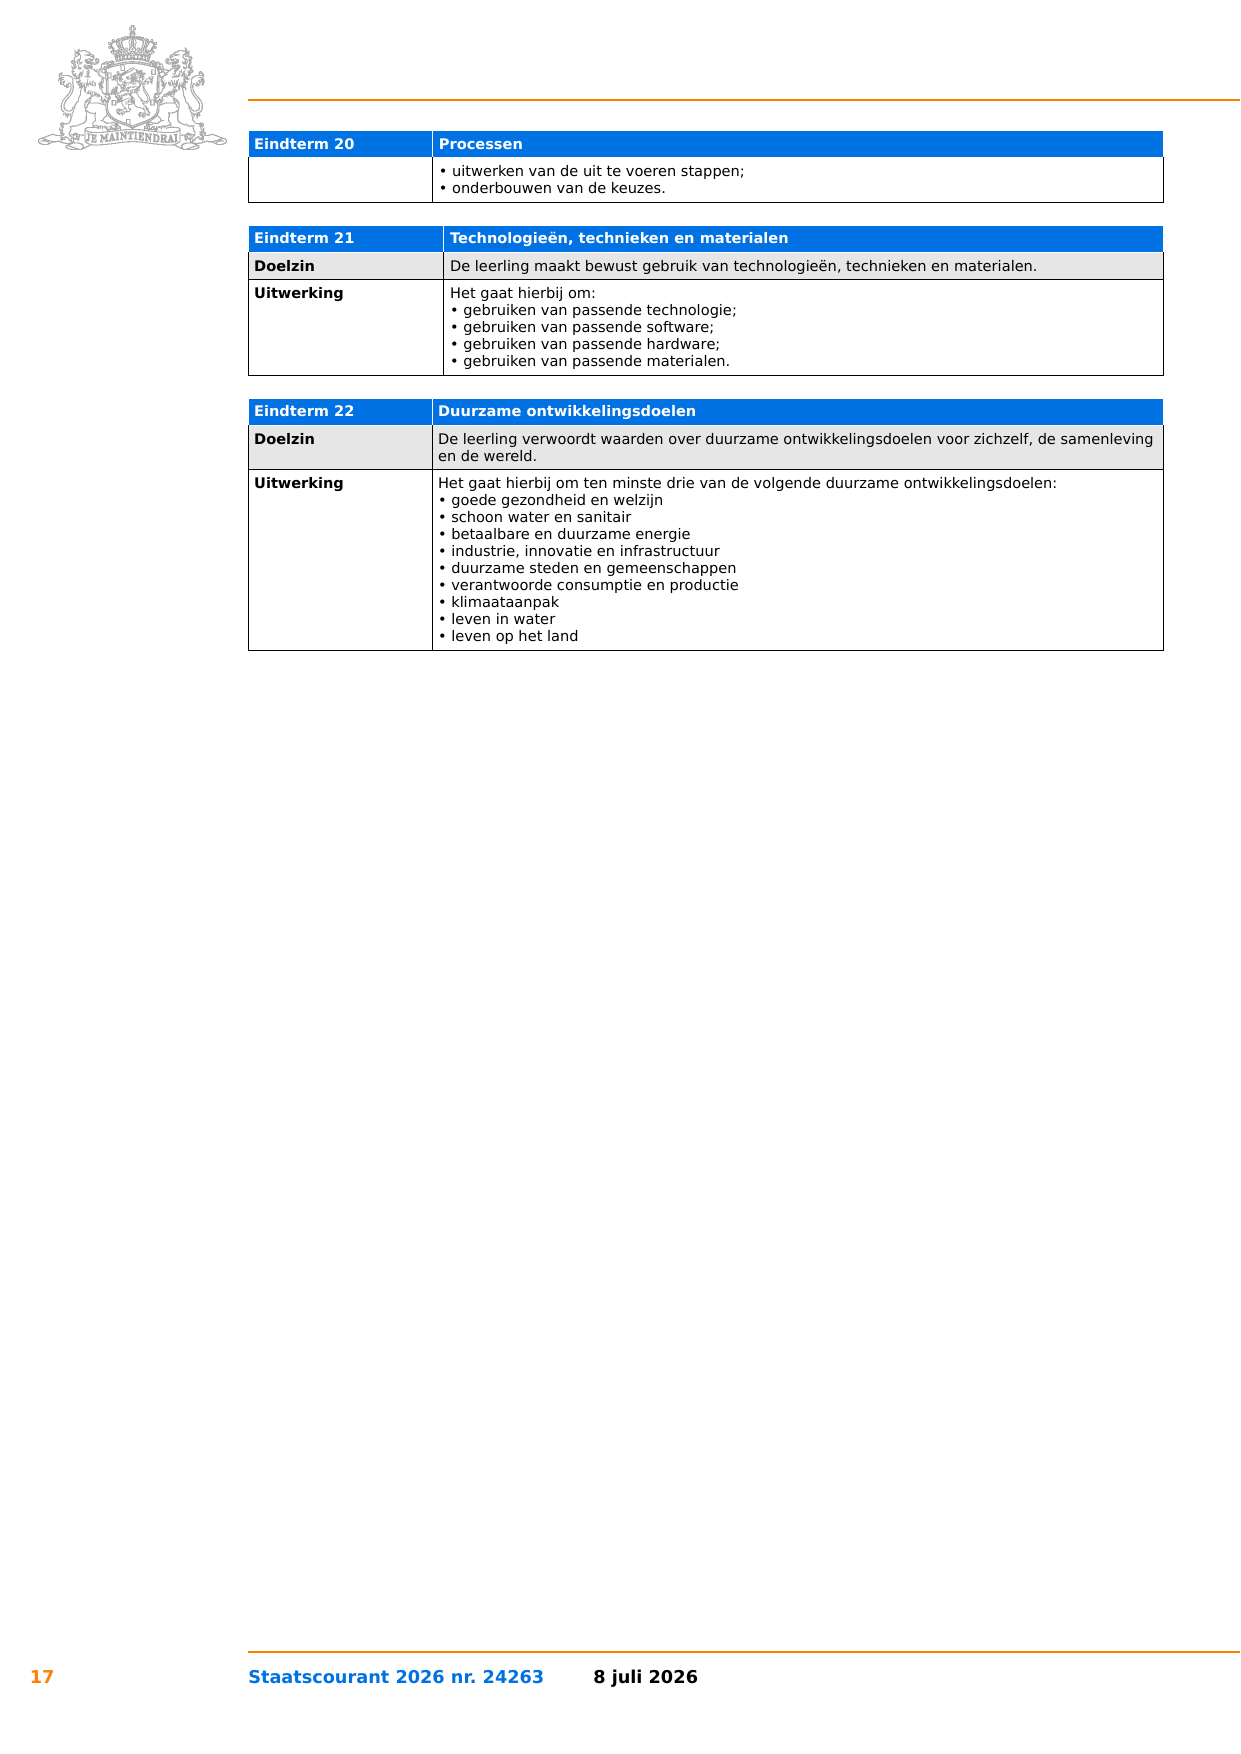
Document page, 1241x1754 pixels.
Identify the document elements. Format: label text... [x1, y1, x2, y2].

table_header Eindterm 22 [249, 399, 432, 425]
table_cell Doelzin [249, 426, 432, 469]
table_cell Het gaat hierbij om: • gebruiken van passende technologie; • gebruiken van passende software; • gebruiken van passende hardware; • gebruiken van passende materialen. [444, 280, 1163, 375]
table_cell De leerling maakt bewust gebruik van technologieën, technieken en materialen. [444, 253, 1163, 279]
table_cell Doelzin [249, 253, 443, 279]
picture [38, 25, 227, 150]
table_cell [249, 158, 432, 202]
table_cell De leerling verwoordt waarden over duurzame ontwikkelingsdoelen voor zichzelf, de samenleving en de wereld. [433, 426, 1163, 469]
table_header Eindterm 21 [249, 226, 443, 252]
table_header Eindterm 20 [249, 131, 432, 157]
table_header Processen [433, 131, 1163, 157]
table_cell Uitwerking [249, 280, 443, 375]
table_cell • uitwerken van de uit te voeren stappen; • onderbouwen van de keuzes. [433, 158, 1163, 202]
table_header Technologieën, technieken en materialen [444, 226, 1163, 252]
table_cell Uitwerking [249, 470, 432, 649]
table_cell Het gaat hierbij om ten minste drie van de volgende duurzame ontwikkelingsdoelen: • goede gezondheid en welzijn • schoon water en sanitair • betaalbare en duurzame energie • industrie, innovatie en infrastructuur • duurzame steden en gemeenschappen • verantwoorde consumptie en productie • klimaataanpak • leven in water • leven op het land [433, 470, 1163, 649]
table_header Duurzame ontwikkelingsdoelen [433, 399, 1163, 425]
